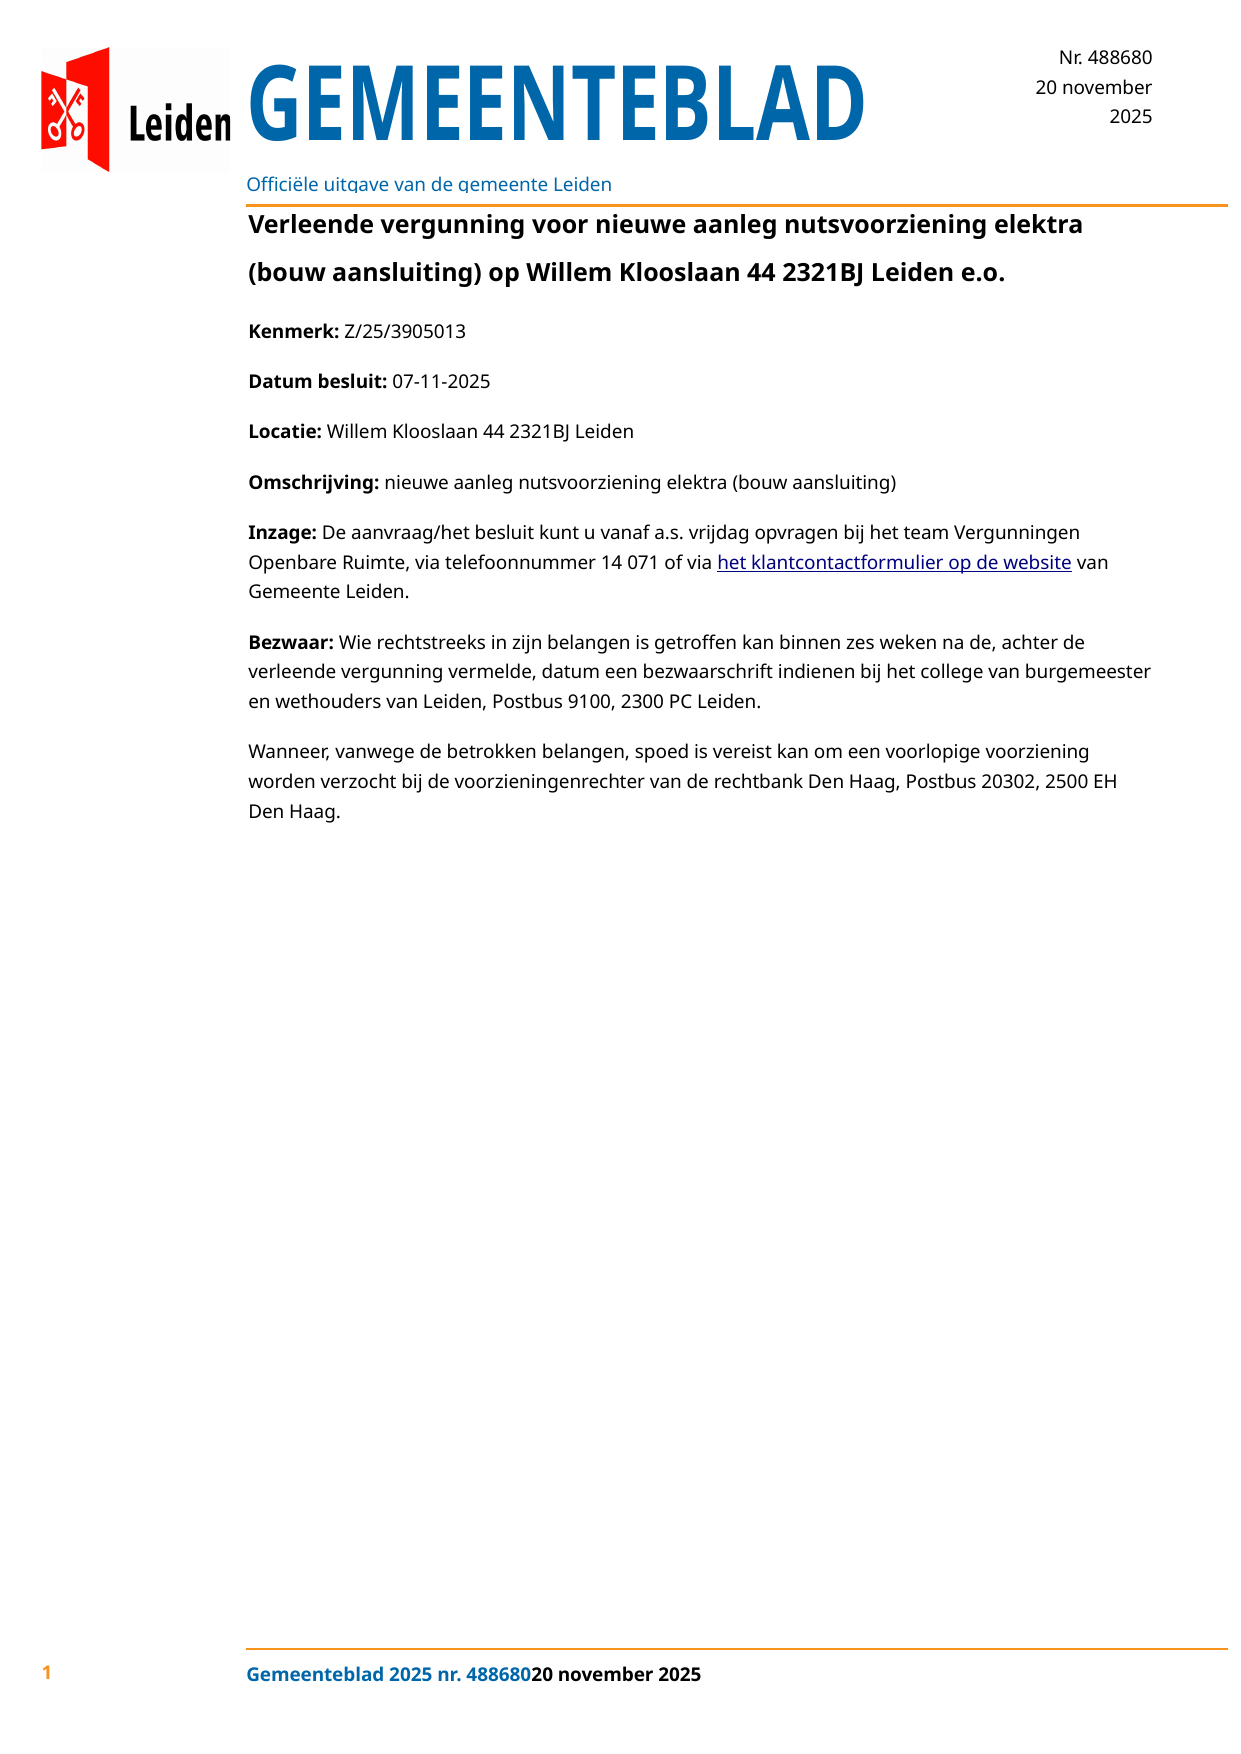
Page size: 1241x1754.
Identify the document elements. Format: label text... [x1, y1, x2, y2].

text Bezwaar: Wie rechtstreeks in zijn belangen is getroffen kan binnen zes weken na de, achter de verleende vergunning vermelde, datum een bezwaarschrift indienen bij het college van burgemeester en wethouders van Leiden, Postbus 9100, 2300 PC Leiden. [248, 629, 1152, 714]
picture [41, 47, 231, 172]
text Omschrijving: nieuwe aanleg nutsvoorziening elektra (bouw aansluiting) [248, 469, 1152, 495]
text Inzage: De aanvraag/het besluit kunt u vanaf a.s. vrijdag opvragen bij het team Vergunningen Openbare Ruimte, via telefoonnummer 14 071 of via het klantcontactformulier op de website van Gemeente Leiden. [248, 519, 1152, 604]
text Verleende vergunning voor nieuwe aanleg nutsvoorziening elektra (bouw aansluiting) op Willem Klooslaan 44 2321BJ Leiden e.o. [248, 207, 1152, 288]
text Locatie: Willem Klooslaan 44 2321BJ Leiden [248, 419, 1152, 444]
text Kenmerk: Z/25/3905013 [248, 318, 1152, 344]
text Wanneer, vanwege de betrokken belangen, spoed is vereist kan om een voorlopige voorziening worden verzocht bij de voorzieningenrechter van de rechtbank Den Haag, Postbus 20302, 2500 EH Den Haag. [248, 739, 1152, 824]
text Datum besluit: 07-11-2025 [248, 368, 1152, 394]
